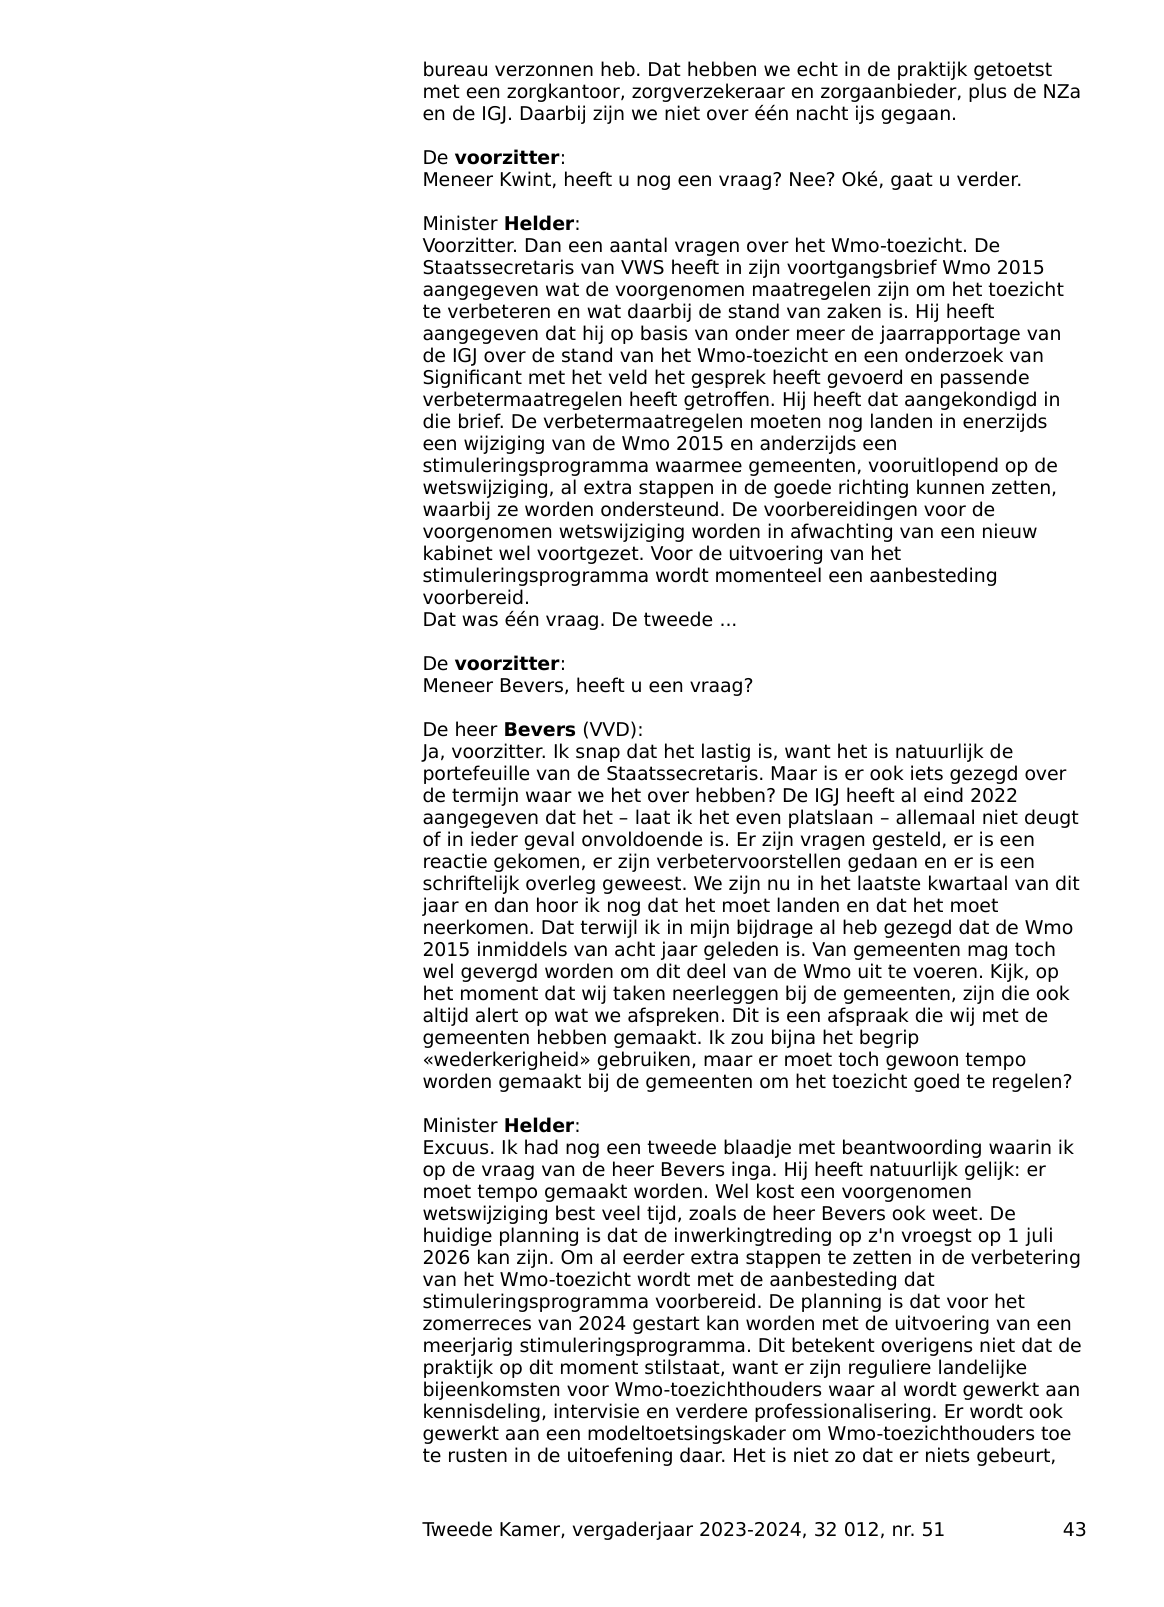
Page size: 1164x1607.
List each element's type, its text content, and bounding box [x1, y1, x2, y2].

text Meneer Bevers, heeft u een vraag? [422, 675, 1087, 697]
text Excuus. Ik had nog een tweede blaadje met beantwoording waarin ik op de vraag van de heer Bevers inga. Hij heeft natuurlijk gelijk: er moet tempo gemaakt worden. Wel kost een voorgenomen wetswijziging best veel tijd, zoals de heer Bevers ook weet. De huidige planning is dat de inwerkingtreding op z'n vroegst op 1 juli 2026 kan zijn. Om al eerder extra stappen te zetten in de verbetering van het Wmo-toezicht wordt met de aanbesteding dat stimuleringsprogramma voorbereid. De planning is dat voor het zomerreces van 2024 gestart kan worden met de uitvoering van een meerjarig stimuleringsprogramma. Dit betekent overigens niet dat de praktijk op dit moment stilstaat, want er zijn reguliere landelijke bijeenkomsten voor Wmo-toezichthouders waar al wordt gewerkt aan kennisdeling, intervisie en verdere professionalisering. Er wordt ook gewerkt aan een modeltoetsingskader om Wmo-toezichthouders toe te rusten in de uitoefening daar. Het is niet zo dat er niets gebeurt, [422, 1137, 1087, 1467]
text Minister Helder: [422, 1115, 1087, 1137]
text bureau verzonnen heb. Dat hebben we echt in de praktijk getoetst met een zorgkantoor, zorgverzekeraar en zorgaanbieder, plus de NZa en de IGJ. Daarbij zijn we niet over één nacht ijs gegaan. [422, 59, 1087, 125]
text Voorzitter. Dan een aantal vragen over het Wmo-toezicht. De Staatssecretaris van VWS heeft in zijn voortgangsbrief Wmo 2015 aangegeven wat de voorgenomen maatregelen zijn om het toezicht te verbeteren en wat daarbij de stand van zaken is. Hij heeft aangegeven dat hij op basis van onder meer de jaarrapportage van de IGJ over de stand van het Wmo-toezicht en een onderzoek van Significant met het veld het gesprek heeft gevoerd en passende verbetermaatregelen heeft getroffen. Hij heeft dat aangekondigd in die brief. De verbetermaatregelen moeten nog landen in enerzijds een wijziging van de Wmo 2015 en anderzijds een stimuleringsprogramma waarmee gemeenten, vooruitlopend op de wetswijziging, al extra stappen in de goede richting kunnen zetten, waarbij ze worden ondersteund. De voorbereidingen voor de voorgenomen wetswijziging worden in afwachting van een nieuw kabinet wel voortgezet. Voor de uitvoering van het stimuleringsprogramma wordt momenteel een aanbesteding voorbereid. [422, 235, 1087, 609]
text Dat was één vraag. De tweede ... [422, 609, 1087, 631]
text De voorzitter: [422, 653, 1087, 675]
text De voorzitter: [422, 147, 1087, 169]
text Ja, voorzitter. Ik snap dat het lastig is, want het is natuurlijk de portefeuille van de Staatssecretaris. Maar is er ook iets gezegd over de termijn waar we het over hebben? De IGJ heeft al eind 2022 aangegeven dat het – laat ik het even platslaan – allemaal niet deugt of in ieder geval onvoldoende is. Er zijn vragen gesteld, er is een reactie gekomen, er zijn verbetervoorstellen gedaan en er is een schriftelijk overleg geweest. We zijn nu in het laatste kwartaal van dit jaar en dan hoor ik nog dat het moet landen en dat het moet neerkomen. Dat terwijl ik in mijn bijdrage al heb gezegd dat de Wmo 2015 inmiddels van acht jaar geleden is. Van gemeenten mag toch wel gevergd worden om dit deel van de Wmo uit te voeren. Kijk, op het moment dat wij taken neerleggen bij de gemeenten, zijn die ook altijd alert op wat we afspreken. Dit is een afspraak die wij met de gemeenten hebben gemaakt. Ik zou bijna het begrip «wederkerigheid» gebruiken, maar er moet toch gewoon tempo worden gemaakt bij de gemeenten om het toezicht goed te regelen? [422, 741, 1087, 1093]
text De heer Bevers (VVD): [422, 719, 1087, 741]
text Meneer Kwint, heeft u nog een vraag? Nee? Oké, gaat u verder. [422, 169, 1087, 191]
text Minister Helder: [422, 213, 1087, 235]
